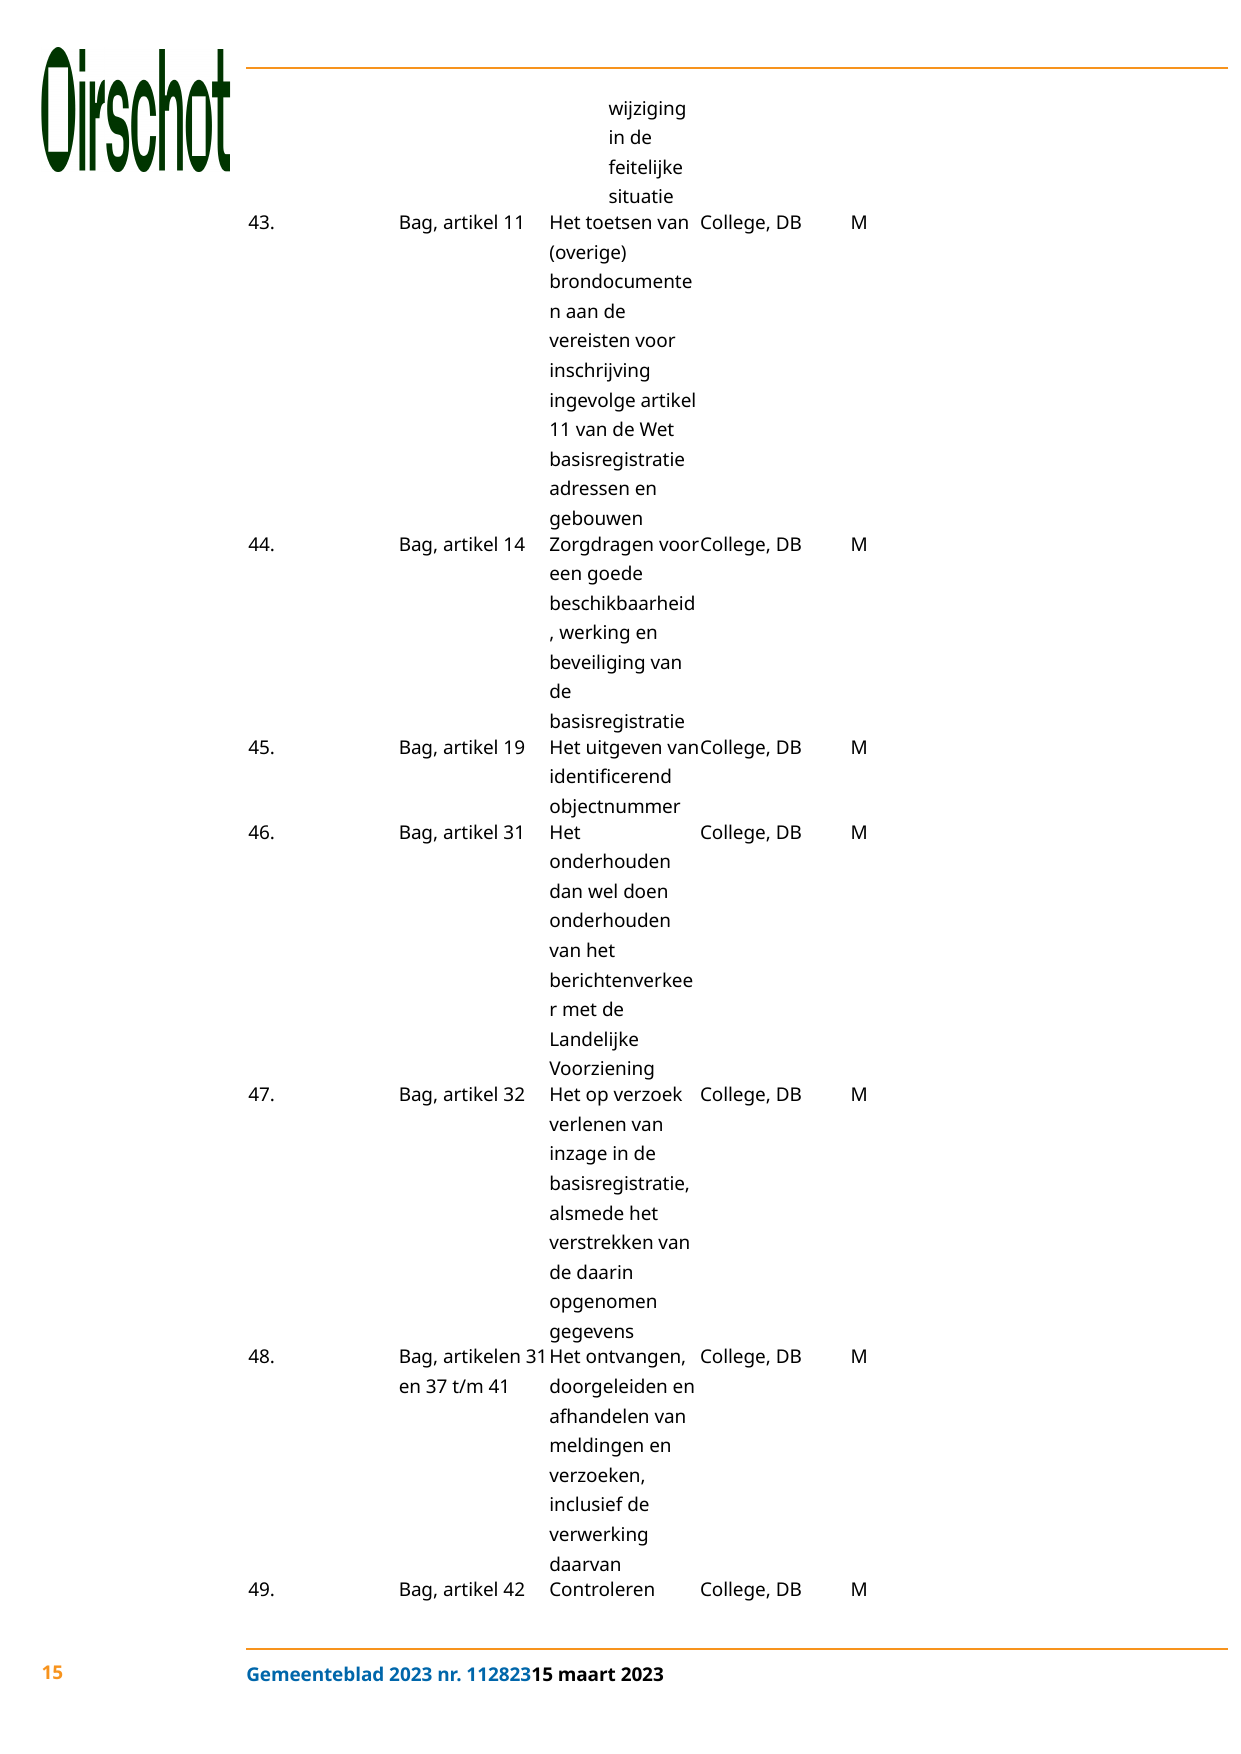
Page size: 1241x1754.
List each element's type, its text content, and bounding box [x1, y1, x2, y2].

table_cell [248, 95, 398, 209]
table_cell [1001, 819, 1152, 1081]
table_cell M [850, 819, 1001, 1081]
table_cell 49. [248, 1577, 398, 1602]
table_cell Het uitgeven van identificerend objectnummer [549, 734, 700, 819]
table_cell [1001, 1081, 1152, 1344]
table_cell M [850, 1344, 1001, 1577]
table_cell M [850, 1081, 1001, 1344]
table_cell Bag, artikel 19 [399, 734, 549, 819]
table_cell College, DB [700, 531, 850, 734]
table_cell Bag, artikelen 31 en 37 t/m 41 [399, 1344, 549, 1577]
table_cell College, DB [700, 1577, 850, 1602]
table_cell wijziging in de feitelijke situatie [549, 95, 700, 209]
table_cell Het toetsen van (overige) brondocumenten aan de vereisten voor inschrijving ingevolge artikel 11 van de Wet basisregistratie adressen en gebouwen [549, 209, 700, 531]
table_cell [1001, 531, 1152, 734]
table_cell Controleren [549, 1577, 700, 1602]
table_cell College, DB [700, 819, 850, 1081]
table_cell Het ontvangen, doorgeleiden en afhandelen van meldingen en verzoeken, inclusief de verwerking daarvan [549, 1344, 700, 1577]
table_cell Bag, artikel 11 [399, 209, 549, 531]
table_cell Het op verzoek verlenen van inzage in de basisregistratie, alsmede het verstrekken van de daarin opgenomen gegevens [549, 1081, 700, 1344]
table_cell College, DB [700, 209, 850, 531]
table_cell Zorgdragen voor een goede beschikbaarheid, werking en beveiliging van de basisregistratie [549, 531, 700, 734]
table_cell [399, 95, 549, 209]
table_cell [850, 95, 1001, 209]
table_cell Bag, artikel 31 [399, 819, 549, 1081]
table_cell College, DB [700, 1081, 850, 1344]
table_cell Bag, artikel 14 [399, 531, 549, 734]
table_cell [1001, 1577, 1152, 1602]
table_cell [1001, 1344, 1152, 1577]
table_cell 48. [248, 1344, 398, 1577]
table_cell 46. [248, 819, 398, 1081]
table_cell 43. [248, 209, 398, 531]
picture [41, 47, 231, 172]
table_cell M [850, 734, 1001, 819]
table_cell College, DB [700, 734, 850, 819]
table_cell [700, 95, 850, 209]
table_cell [1001, 209, 1152, 531]
table_cell Het onderhouden dan wel doen onderhouden van het berichtenverkeer met de Landelijke Voorziening [549, 819, 700, 1081]
table_cell [1001, 95, 1152, 209]
table_cell M [850, 1577, 1001, 1602]
table_cell 47. [248, 1081, 398, 1344]
table_cell College, DB [700, 1344, 850, 1577]
table_cell 44. [248, 531, 398, 734]
table_cell Bag, artikel 42 [399, 1577, 549, 1602]
table_cell M [850, 209, 1001, 531]
table_cell M [850, 531, 1001, 734]
table_cell Bag, artikel 32 [399, 1081, 549, 1344]
table_cell 45. [248, 734, 398, 819]
table_cell [1001, 734, 1152, 819]
